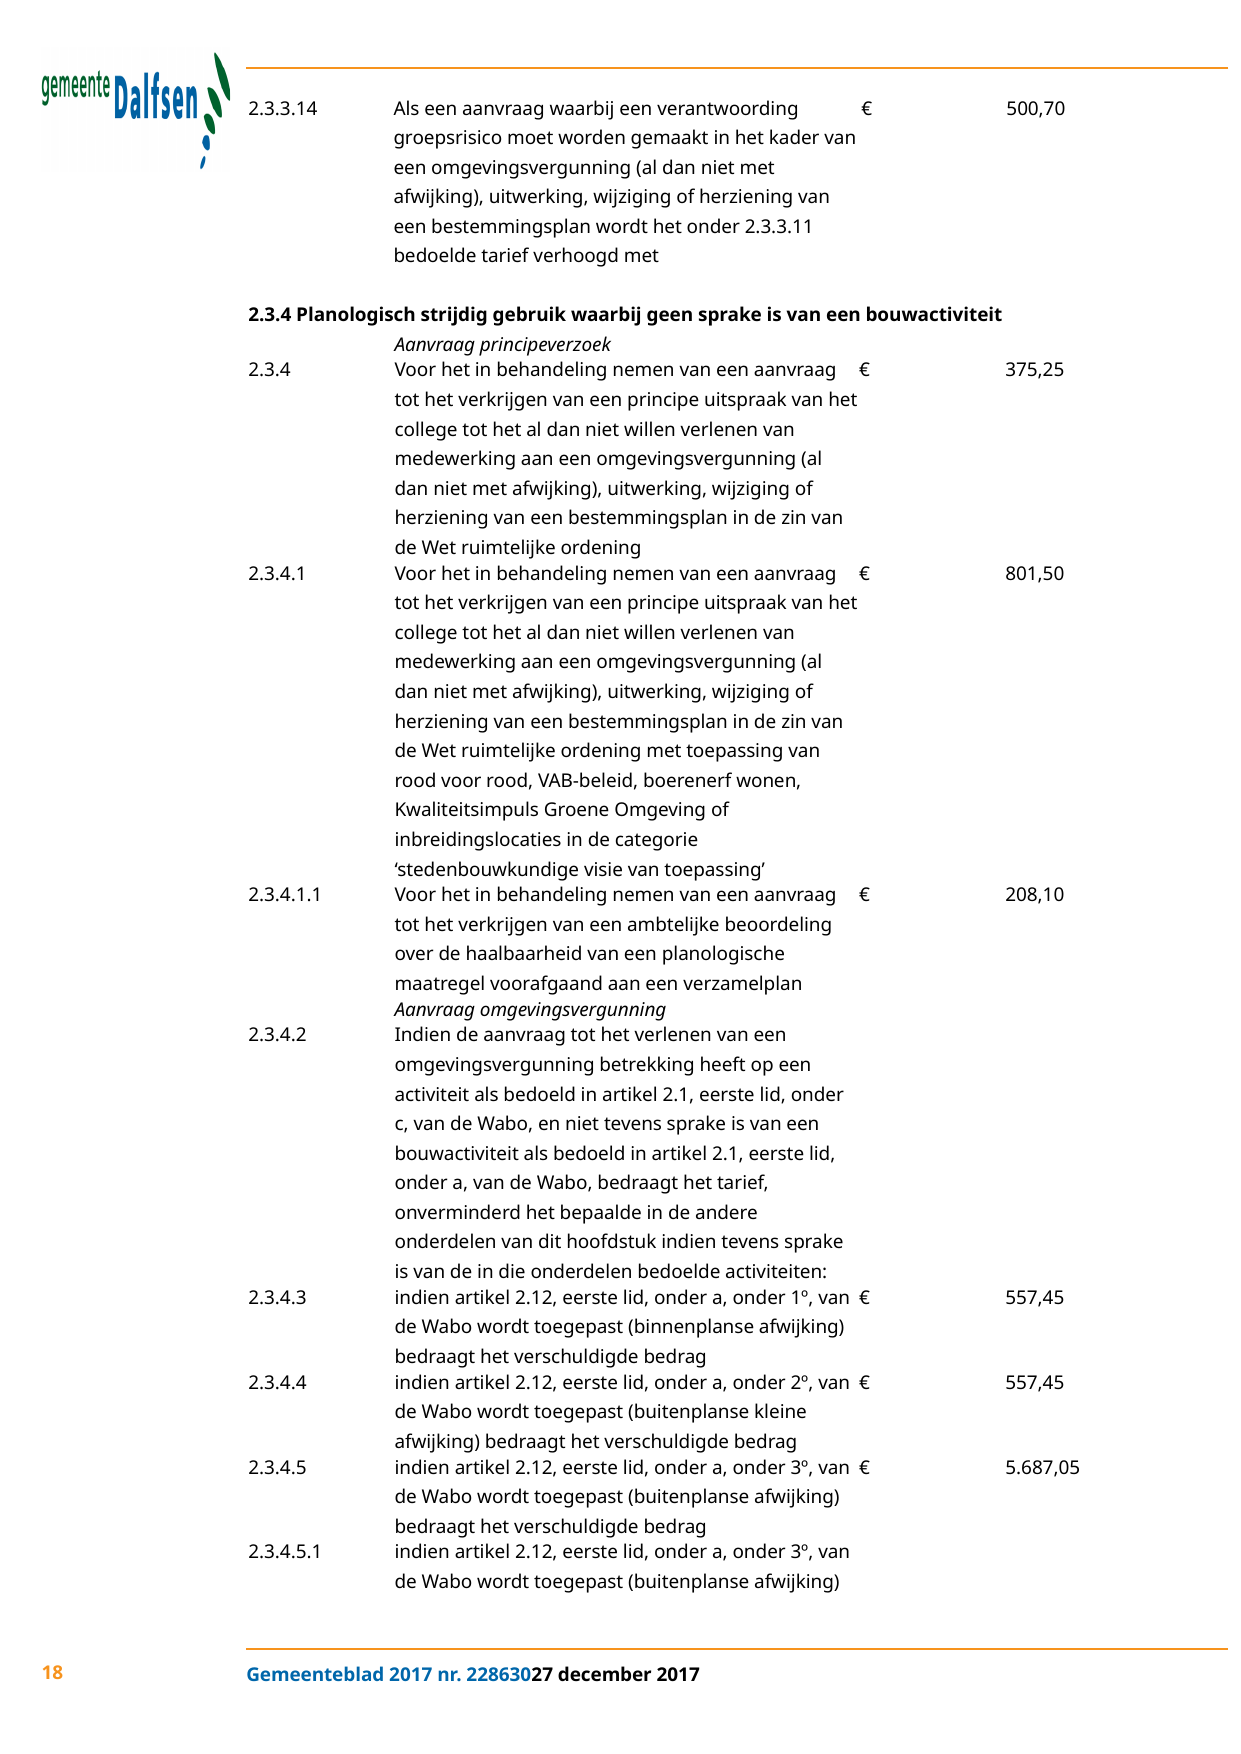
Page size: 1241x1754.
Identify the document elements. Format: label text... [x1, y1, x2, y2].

table_cell 557,45 [1005, 1369, 1152, 1454]
table_cell Indien de aanvraag tot het verlenen van een omgevingsvergunning betrekking heeft op een activiteit als bedoeld in artikel 2.1, eerste lid, onder c, van de Wabo, en niet tevens sprake is van een bouwactiviteit als bedoeld in artikel 2.1, eerste lid, onder a, van de Wabo, bedraagt het tarief, onverminderd het bepaalde in de andere onderdelen van dit hoofdstuk indien tevens sprake is van de in die onderdelen bedoelde activiteiten: [394, 1022, 859, 1284]
table_cell € [859, 881, 1005, 996]
table_cell [1005, 996, 1152, 1022]
table_cell 2.3.4.3 [248, 1284, 394, 1369]
table_header Aanvraag principeverzoek [394, 331, 859, 357]
table_cell [248, 996, 394, 1022]
text 2.3.4 Planologisch strijdig gebruik waarbij geen sprake is van een bouwactiviteit [248, 301, 1152, 327]
table_cell Aanvraag omgevingsvergunning [394, 996, 859, 1022]
table_cell 500,70 [1006, 95, 1152, 268]
table_header [859, 331, 1005, 357]
table_cell 801,50 [1005, 560, 1152, 881]
table_cell indien artikel 2.12, eerste lid, onder a, onder 2º, van de Wabo wordt toegepast (buitenplanse kleine afwijking) bedraagt het verschuldigde bedrag [394, 1369, 859, 1454]
table_cell [859, 996, 1005, 1022]
table_cell indien artikel 2.12, eerste lid, onder a, onder 3º, van de Wabo wordt toegepast (buitenplanse afwijking) [394, 1539, 859, 1594]
table_cell [859, 1022, 1005, 1284]
table_cell € [861, 95, 1006, 268]
table_cell 557,45 [1005, 1284, 1152, 1369]
table_header [1005, 331, 1152, 357]
table_cell 2.3.4.5.1 [248, 1539, 394, 1594]
table_cell indien artikel 2.12, eerste lid, onder a, onder 3º, van de Wabo wordt toegepast (buitenplanse afwijking) bedraagt het verschuldigde bedrag [394, 1454, 859, 1539]
table_cell Voor het in behandeling nemen van een aanvraag tot het verkrijgen van een principe uitspraak van het college tot het al dan niet willen verlenen van medewerking aan een omgevingsvergunning (al dan niet met afwijking), uitwerking, wijziging of herziening van een bestemmingsplan in de zin van de Wet ruimtelijke ordening met toepassing van rood voor rood, VAB-beleid, boerenerf wonen, Kwaliteitsimpuls Groene Omgeving of inbreidingslocaties in de categorie ‘stedenbouwkundige visie van toepassing’ [394, 560, 859, 881]
table_cell Voor het in behandeling nemen van een aanvraag tot het verkrijgen van een ambtelijke beoordeling over de haalbaarheid van een planologische maatregel voorafgaand aan een verzamelplan [394, 881, 859, 996]
table_cell [859, 1539, 1005, 1594]
table_cell [1005, 1539, 1152, 1594]
table_cell € [859, 560, 1005, 881]
table_cell Als een aanvraag waarbij een verantwoording groepsrisico moet worden gemaakt in het kader van een omgevingsvergunning (al dan niet met afwijking), uitwerking, wijziging of herziening van een bestemmingsplan wordt het onder 2.3.3.11 bedoelde tarief verhoogd met [393, 95, 861, 268]
table_cell 2.3.4.5 [248, 1454, 394, 1539]
table_cell [1005, 1022, 1152, 1284]
table_cell 2.3.4.2 [248, 1022, 394, 1284]
table_cell 5.687,05 [1005, 1454, 1152, 1539]
picture [41, 47, 231, 172]
table_cell 2.3.4 [248, 357, 394, 560]
table_cell € [859, 1454, 1005, 1539]
table_cell Voor het in behandeling nemen van een aanvraag tot het verkrijgen van een principe uitspraak van het college tot het al dan niet willen verlenen van medewerking aan een omgevingsvergunning (al dan niet met afwijking), uitwerking, wijziging of herziening van een bestemmingsplan in de zin van de Wet ruimtelijke ordening [394, 357, 859, 560]
table_cell 2.3.4.1.1 [248, 881, 394, 996]
table_cell 208,10 [1005, 881, 1152, 996]
table_cell 2.3.3.14 [248, 95, 393, 268]
table_cell € [859, 1369, 1005, 1454]
table_header [248, 331, 394, 357]
table_cell indien artikel 2.12, eerste lid, onder a, onder 1º, van de Wabo wordt toegepast (binnenplanse afwijking) bedraagt het verschuldigde bedrag [394, 1284, 859, 1369]
table_cell 375,25 [1005, 357, 1152, 560]
table_cell € [859, 1284, 1005, 1369]
table_cell € [859, 357, 1005, 560]
table_cell 2.3.4.4 [248, 1369, 394, 1454]
table_cell 2.3.4.1 [248, 560, 394, 881]
